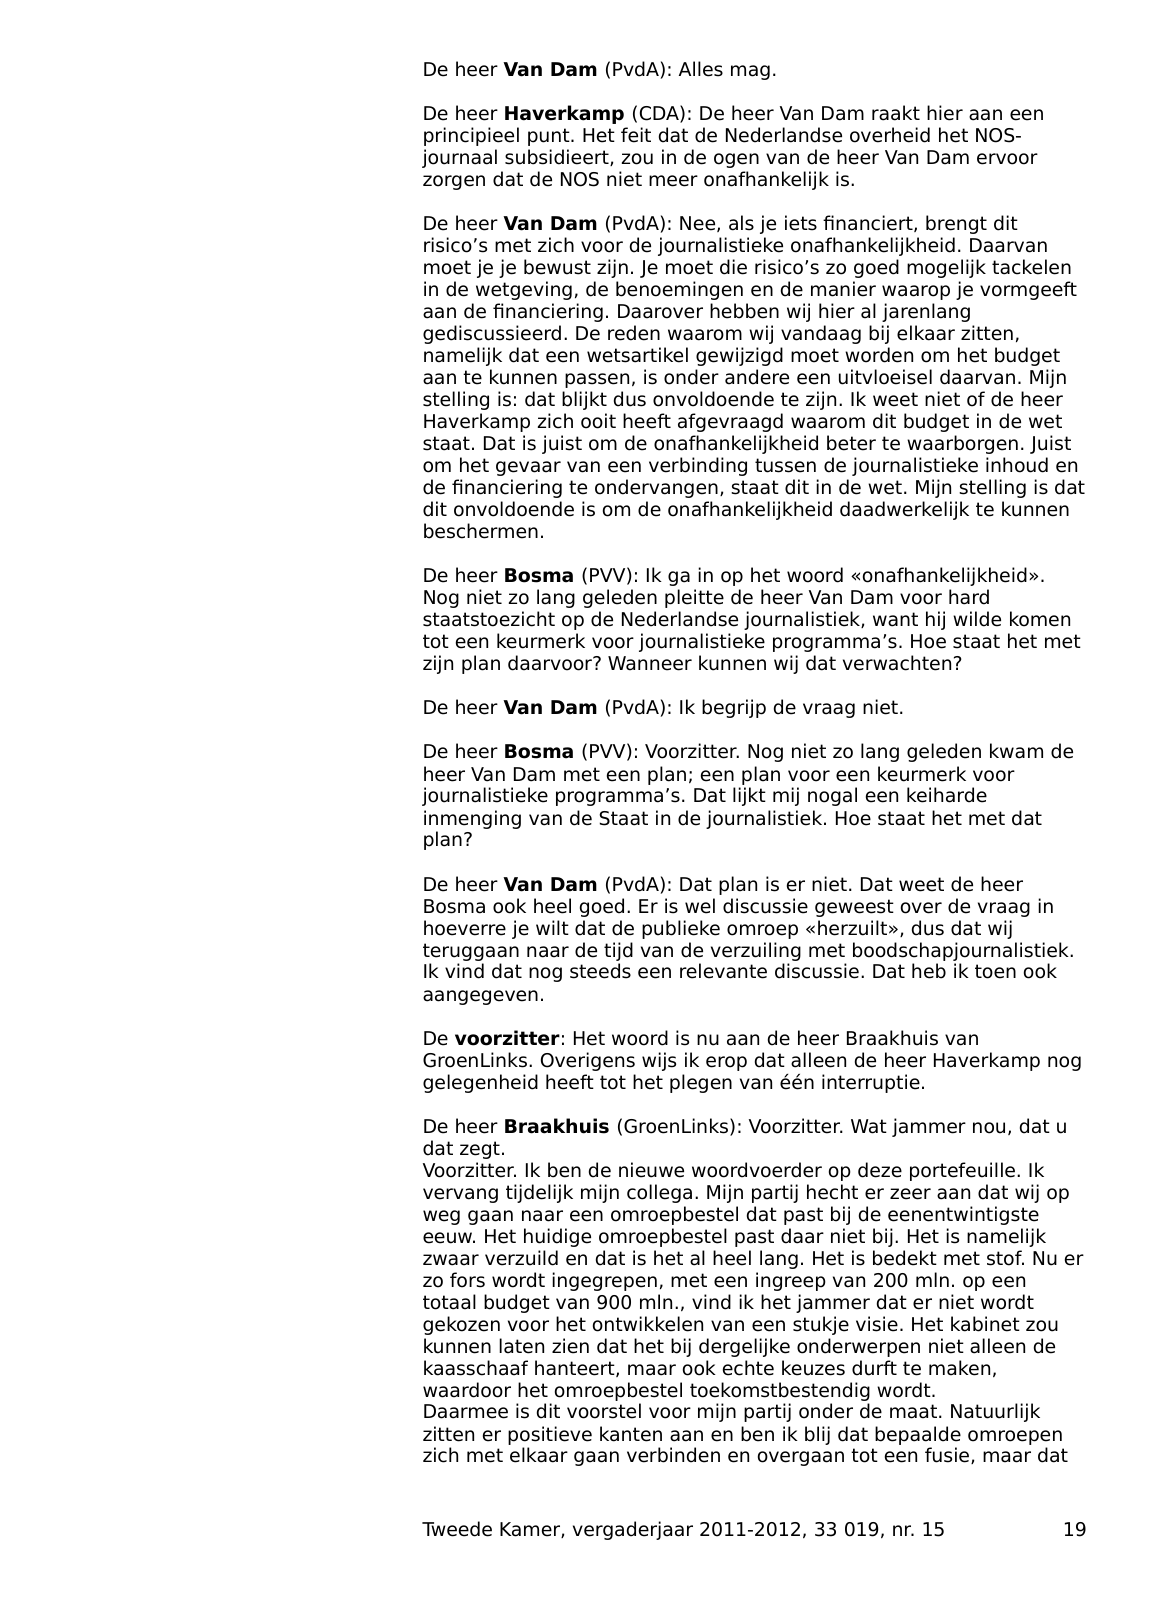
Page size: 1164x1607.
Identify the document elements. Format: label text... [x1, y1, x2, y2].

text De heer Van Dam (PvdA): Nee, als je iets financiert, brengt dit risico’s met zich voor de journalistieke onafhankelijkheid. Daarvan moet je je bewust zijn. Je moet die risico’s zo goed mogelijk tackelen in de wetgeving, de benoemingen en de manier waarop je vormgeeft aan de financiering. Daarover hebben wij hier al jarenlang gediscussieerd. De reden waarom wij vandaag bij elkaar zitten, namelijk dat een wetsartikel gewijzigd moet worden om het budget aan te kunnen passen, is onder andere een uitvloeisel daarvan. Mijn stelling is: dat blijkt dus onvoldoende te zijn. Ik weet niet of de heer Haverkamp zich ooit heeft afgevraagd waarom dit budget in de wet staat. Dat is juist om de onafhankelijkheid beter te waarborgen. Juist om het gevaar van een verbinding tussen de journalistieke inhoud en de financiering te ondervangen, staat dit in de wet. Mijn stelling is dat dit onvoldoende is om de onafhankelijkheid daadwerkelijk te kunnen beschermen. [422, 213, 1087, 543]
text De voorzitter: Het woord is nu aan de heer Braakhuis van GroenLinks. Overigens wijs ik erop dat alleen de heer Haverkamp nog gelegenheid heeft tot het plegen van één interruptie. [422, 1028, 1087, 1093]
text Daarmee is dit voorstel voor mijn partij onder de maat. Natuurlijk zitten er positieve kanten aan en ben ik blij dat bepaalde omroepen zich met elkaar gaan verbinden en overgaan tot een fusie, maar dat [422, 1401, 1087, 1467]
text De heer Van Dam (PvdA): Ik begrijp de vraag niet. [422, 697, 1087, 719]
text De heer Van Dam (PvdA): Dat plan is er niet. Dat weet de heer Bosma ook heel goed. Er is wel discussie geweest over de vraag in hoeverre je wilt dat de publieke omroep «herzuilt», dus dat wij teruggaan naar de tijd van de verzuiling met boodschapjournalistiek. Ik vind dat nog steeds een relevante discussie. Dat heb ik toen ook aangegeven. [422, 873, 1087, 1005]
text De heer Haverkamp (CDA): De heer Van Dam raakt hier aan een principieel punt. Het feit dat de Nederlandse overheid het NOS-journaal subsidieert, zou in de ogen van de heer Van Dam ervoor zorgen dat de NOS niet meer onafhankelijk is. [422, 103, 1087, 191]
text De heer Van Dam (PvdA): Alles mag. [422, 59, 1087, 81]
text De heer Bosma (PVV): Voorzitter. Nog niet zo lang geleden kwam de heer Van Dam met een plan; een plan voor een keurmerk voor journalistieke programma’s. Dat lijkt mij nogal een keiharde inmenging van de Staat in de journalistiek. Hoe staat het met dat plan? [422, 741, 1087, 851]
text Voorzitter. Ik ben de nieuwe woordvoerder op deze portefeuille. Ik vervang tijdelijk mijn collega. Mijn partij hecht er zeer aan dat wij op weg gaan naar een omroepbestel dat past bij de eenentwintigste eeuw. Het huidige omroepbestel past daar niet bij. Het is namelijk zwaar verzuild en dat is het al heel lang. Het is bedekt met stof. Nu er zo fors wordt ingegrepen, met een ingreep van 200 mln. op een totaal budget van 900 mln., vind ik het jammer dat er niet wordt gekozen voor het ontwikkelen van een stukje visie. Het kabinet zou kunnen laten zien dat het bij dergelijke onderwerpen niet alleen de kaasschaaf hanteert, maar ook echte keuzes durft te maken, waardoor het omroepbestel toekomstbestendig wordt. [422, 1160, 1087, 1401]
text De heer Bosma (PVV): Ik ga in op het woord «onafhankelijkheid». Nog niet zo lang geleden pleitte de heer Van Dam voor hard staatstoezicht op de Nederlandse journalistiek, want hij wilde komen tot een keurmerk voor journalistieke programma’s. Hoe staat het met zijn plan daarvoor? Wanneer kunnen wij dat verwachten? [422, 565, 1087, 675]
text De heer Braakhuis (GroenLinks): Voorzitter. Wat jammer nou, dat u dat zegt. [422, 1116, 1087, 1160]
